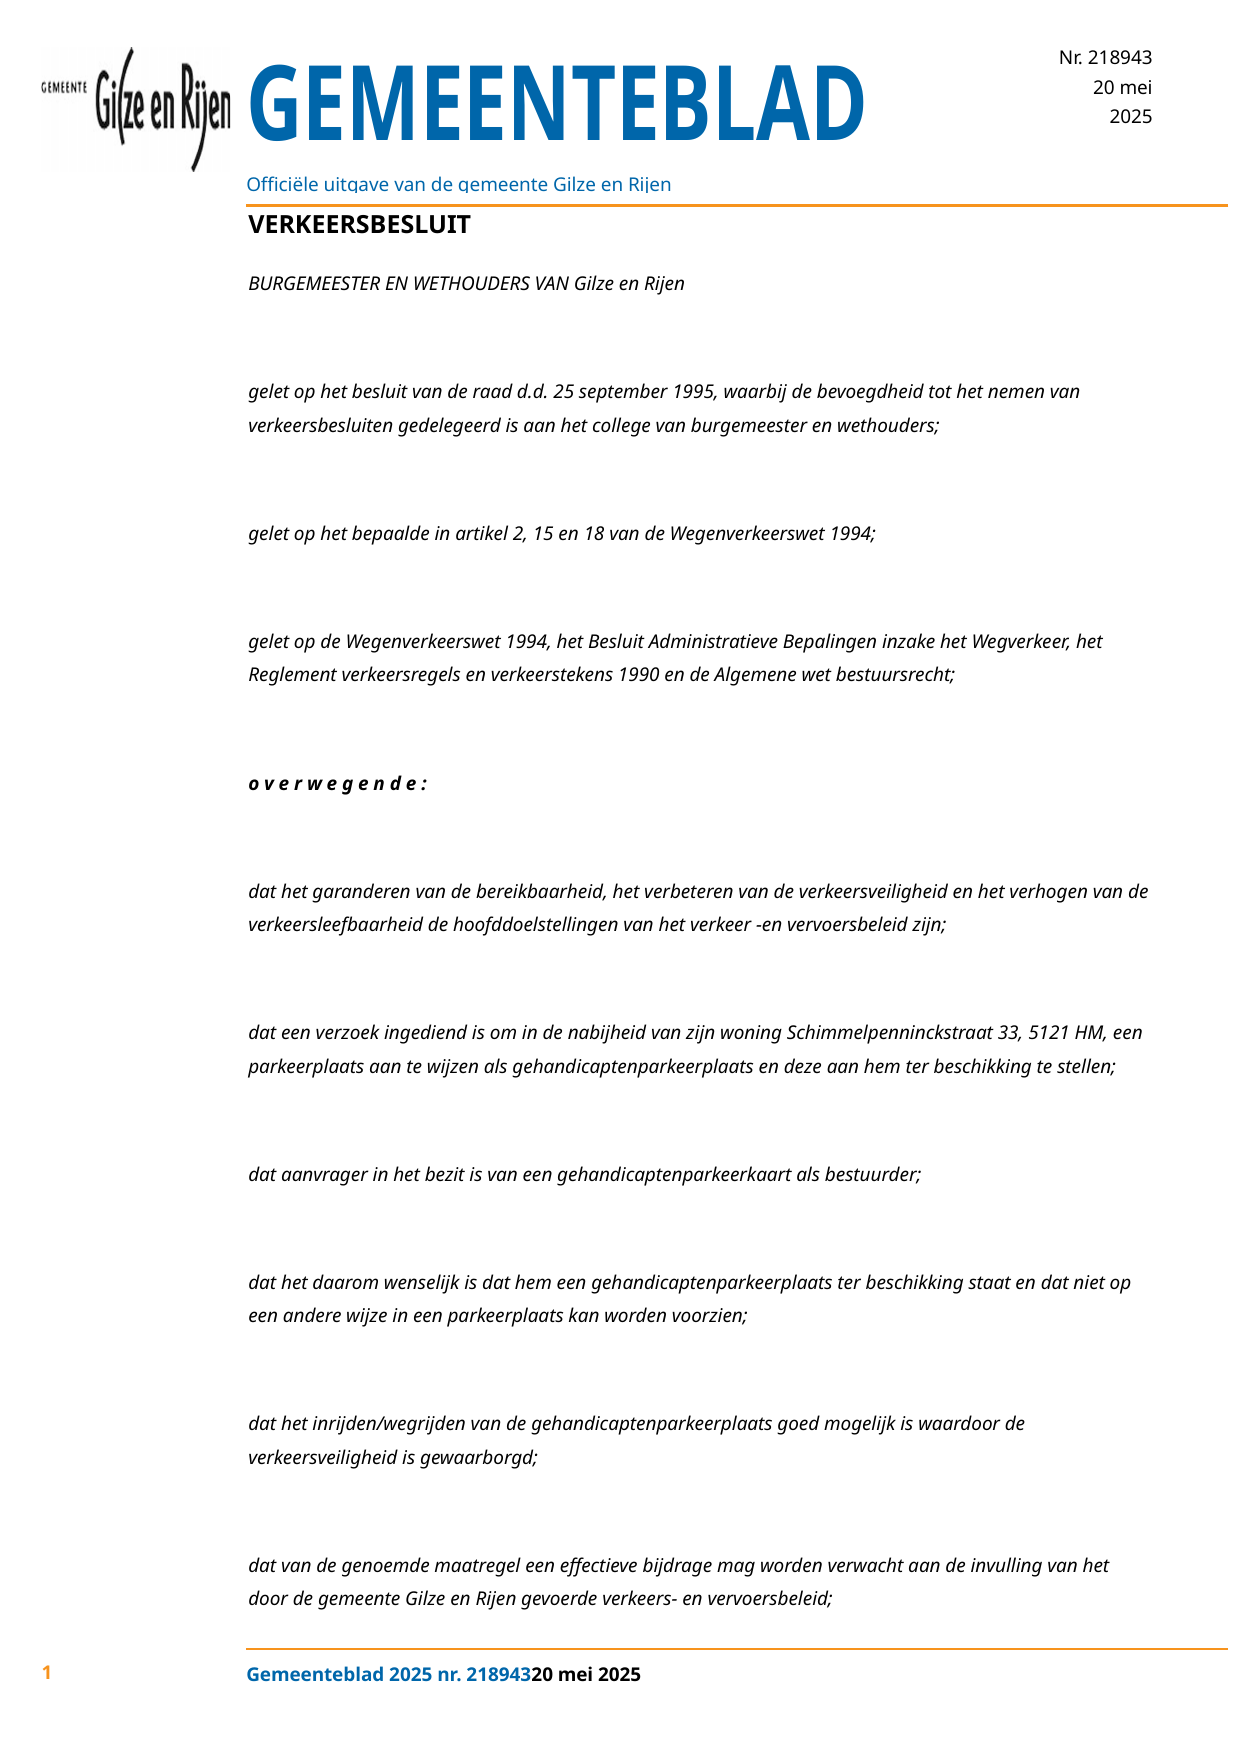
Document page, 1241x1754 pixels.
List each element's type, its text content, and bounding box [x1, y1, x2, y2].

text gelet op het besluit van de raad d.d. 25 september 1995, waarbij de bevoegdheid tot het nemen van verkeersbesluiten gedelegeerd is aan het college van burgemeester en wethouders; [248, 378, 1152, 438]
text dat van de genoemde maatregel een effectieve bijdrage mag worden verwacht aan de invulling van het door de gemeente Gilze en Rijen gevoerde verkeers- en vervoersbeleid; [248, 1552, 1152, 1611]
text dat het daarom wenselijk is dat hem een gehandicaptenparkeerplaats ter beschikking staat en dat niet op een andere wijze in een parkeerplaats kan worden voorzien; [248, 1269, 1152, 1328]
text gelet op de Wegenverkeerswet 1994, het Besluit Administratieve Bepalingen inzake het Wegverkeer, het Reglement verkeersregels en verkeerstekens 1990 en de Algemene wet bestuursrecht; [248, 628, 1152, 687]
text o v e r w e g e n d e : [248, 770, 1152, 795]
text dat het garanderen van de bereikbaarheid, het verbeteren van de verkeersveiligheid en het verhogen van de verkeersleefbaarheid de hoofddoelstellingen van het verkeer -en vervoersbeleid zijn; [248, 878, 1152, 937]
text gelet op het bepaalde in artikel 2, 15 en 18 van de Wegenverkeerswet 1994; [248, 520, 1152, 546]
text dat het inrijden/wegrijden van de gehandicaptenparkeerplaats goed mogelijk is waardoor de verkeersveiligheid is gewaarborgd; [248, 1411, 1152, 1470]
picture [41, 47, 231, 172]
text dat aanvrager in het bezit is van een gehandicaptenparkeerkaart als bestuurder; [248, 1161, 1152, 1187]
text VERKEERSBESLUIT [248, 207, 1152, 241]
text BURGEMEESTER EN WETHOUDERS VAN Gilze en Rijen [248, 270, 1152, 296]
text dat een verzoek ingediend is om in de nabijheid van zijn woning Schimmelpenninckstraat 33, 5121 HM, een parkeerplaats aan te wijzen als gehandicaptenparkeerplaats en deze aan hem ter beschikking te stellen; [248, 1019, 1152, 1078]
